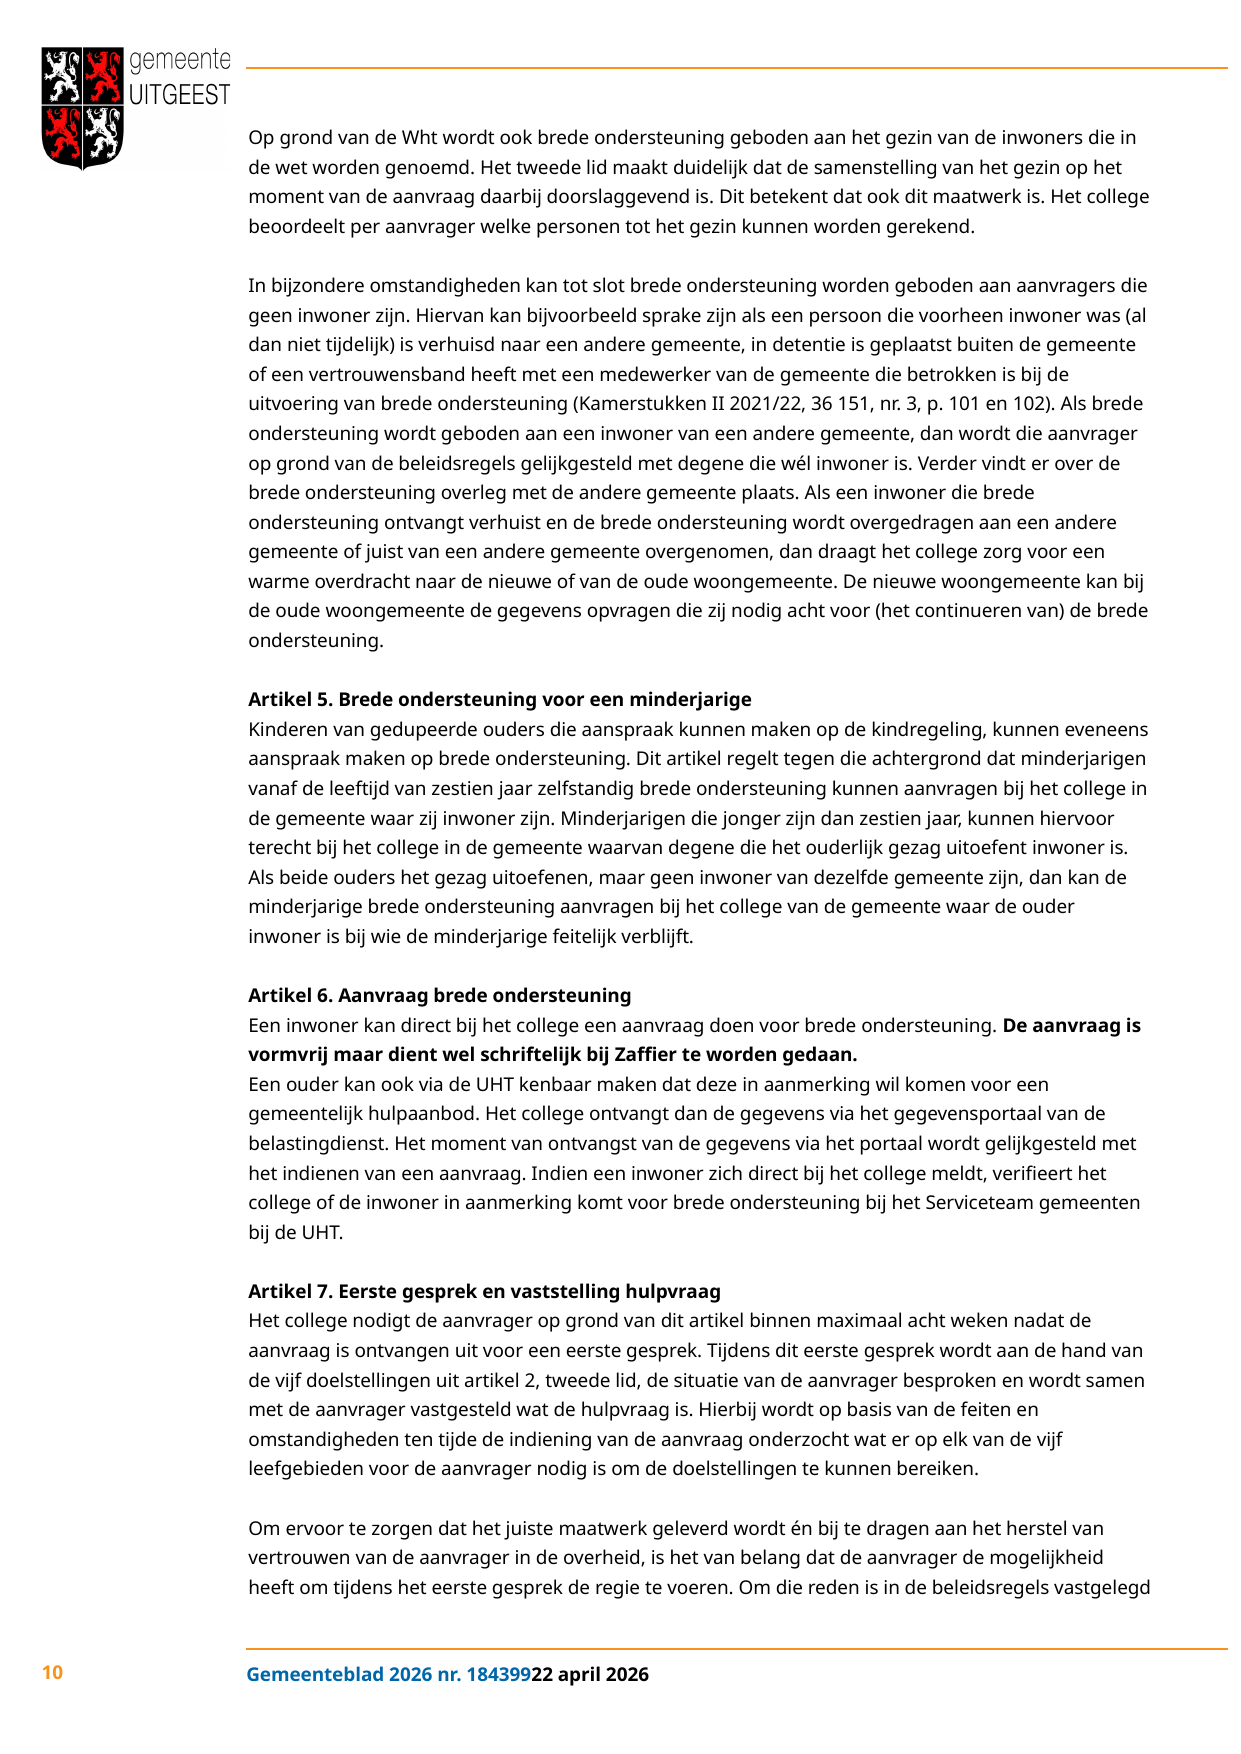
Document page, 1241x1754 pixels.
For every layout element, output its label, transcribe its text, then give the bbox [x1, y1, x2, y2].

text Artikel 5. Brede ondersteuning voor een minderjarige [248, 686, 1152, 712]
text Het college nodigt de aanvrager op grond van dit artikel binnen maximaal acht weken nadat de aanvraag is ontvangen uit voor een eerste gesprek. Tijdens dit eerste gesprek wordt aan de hand van de vijf doelstellingen uit artikel 2, tweede lid, de situatie van de aanvrager besproken en wordt samen met de aanvrager vastgesteld wat de hulpvraag is. Hierbij wordt op basis van de feiten en omstandigheden ten tijde de indiening van de aanvraag onderzocht wat er op elk van de vijf leefgebieden voor de aanvrager nodig is om de doelstellingen te kunnen bereiken. [248, 1308, 1152, 1481]
text Om ervoor te zorgen dat het juiste maatwerk geleverd wordt én bij te dragen aan het herstel van vertrouwen van de aanvrager in de overheid, is het van belang dat de aanvrager de mogelijkheid heeft om tijdens het eerste gesprek de regie te voeren. Om die reden is in de beleidsregels vastgelegd [248, 1515, 1152, 1600]
text In bijzondere omstandigheden kan tot slot brede ondersteuning worden geboden aan aanvragers die geen inwoner zijn. Hiervan kan bijvoorbeeld sprake zijn als een persoon die voorheen inwoner was (al dan niet tijdelijk) is verhuisd naar een andere gemeente, in detentie is geplaatst buiten de gemeente of een vertrouwensband heeft met een medewerker van de gemeente die betrokken is bij de uitvoering van brede ondersteuning (Kamerstukken II 2021/22, 36 151, nr. 3, p. 101 en 102). Als brede ondersteuning wordt geboden aan een inwoner van een andere gemeente, dan wordt die aanvrager op grond van de beleidsregels gelijkgesteld met degene die wél inwoner is. Verder vindt er over de brede ondersteuning overleg met de andere gemeente plaats. Als een inwoner die brede ondersteuning ontvangt verhuist en de brede ondersteuning wordt overgedragen aan een andere gemeente of juist van een andere gemeente overgenomen, dan draagt het college zorg voor een warme overdracht naar de nieuwe of van de oude woongemeente. De nieuwe woongemeente kan bij de oude woongemeente de gegevens opvragen die zij nodig acht voor (het continueren van) de brede ondersteuning. [248, 272, 1152, 653]
text Artikel 6. Aanvraag brede ondersteuning [248, 982, 1152, 1008]
text Een inwoner kan direct bij het college een aanvraag doen voor brede ondersteuning. De aanvraag is vormvrij maar dient wel schriftelijk bij Zaffier te worden gedaan. [248, 1012, 1152, 1067]
text Op grond van de Wht wordt ook brede ondersteuning geboden aan het gezin van de inwoners die in de wet worden genoemd. Het tweede lid maakt duidelijk dat de samenstelling van het gezin op het moment van de aanvraag daarbij doorslaggevend is. Dit betekent dat ook dit maatwerk is. Het college beoordeelt per aanvrager welke personen tot het gezin kunnen worden gerekend. [248, 124, 1152, 239]
text Een ouder kan ook via de UHT kenbaar maken dat deze in aanmerking wil komen voor een gemeentelijk hulpaanbod. Het college ontvangt dan de gegevens via het gegevensportaal van de belastingdienst. Het moment van ontvangst van de gegevens via het portaal wordt gelijkgesteld met het indienen van een aanvraag. Indien een inwoner zich direct bij het college meldt, verifieert het college of de inwoner in aanmerking komt voor brede ondersteuning bij het Serviceteam gemeenten bij de UHT. [248, 1071, 1152, 1245]
text Kinderen van gedupeerde ouders die aanspraak kunnen maken op de kindregeling, kunnen eveneens aanspraak maken op brede ondersteuning. Dit artikel regelt tegen die achtergrond dat minderjarigen vanaf de leeftijd van zestien jaar zelfstandig brede ondersteuning kunnen aanvragen bij het college in de gemeente waar zij inwoner zijn. Minderjarigen die jonger zijn dan zestien jaar, kunnen hiervoor terecht bij het college in de gemeente waarvan degene die het ouderlijk gezag uitoefent inwoner is. Als beide ouders het gezag uitoefenen, maar geen inwoner van dezelfde gemeente zijn, dan kan de minderjarige brede ondersteuning aanvragen bij het college van de gemeente waar de ouder inwoner is bij wie de minderjarige feitelijk verblijft. [248, 716, 1152, 949]
text Artikel 7. Eerste gesprek en vaststelling hulpvraag [248, 1278, 1152, 1304]
picture [41, 47, 231, 172]
